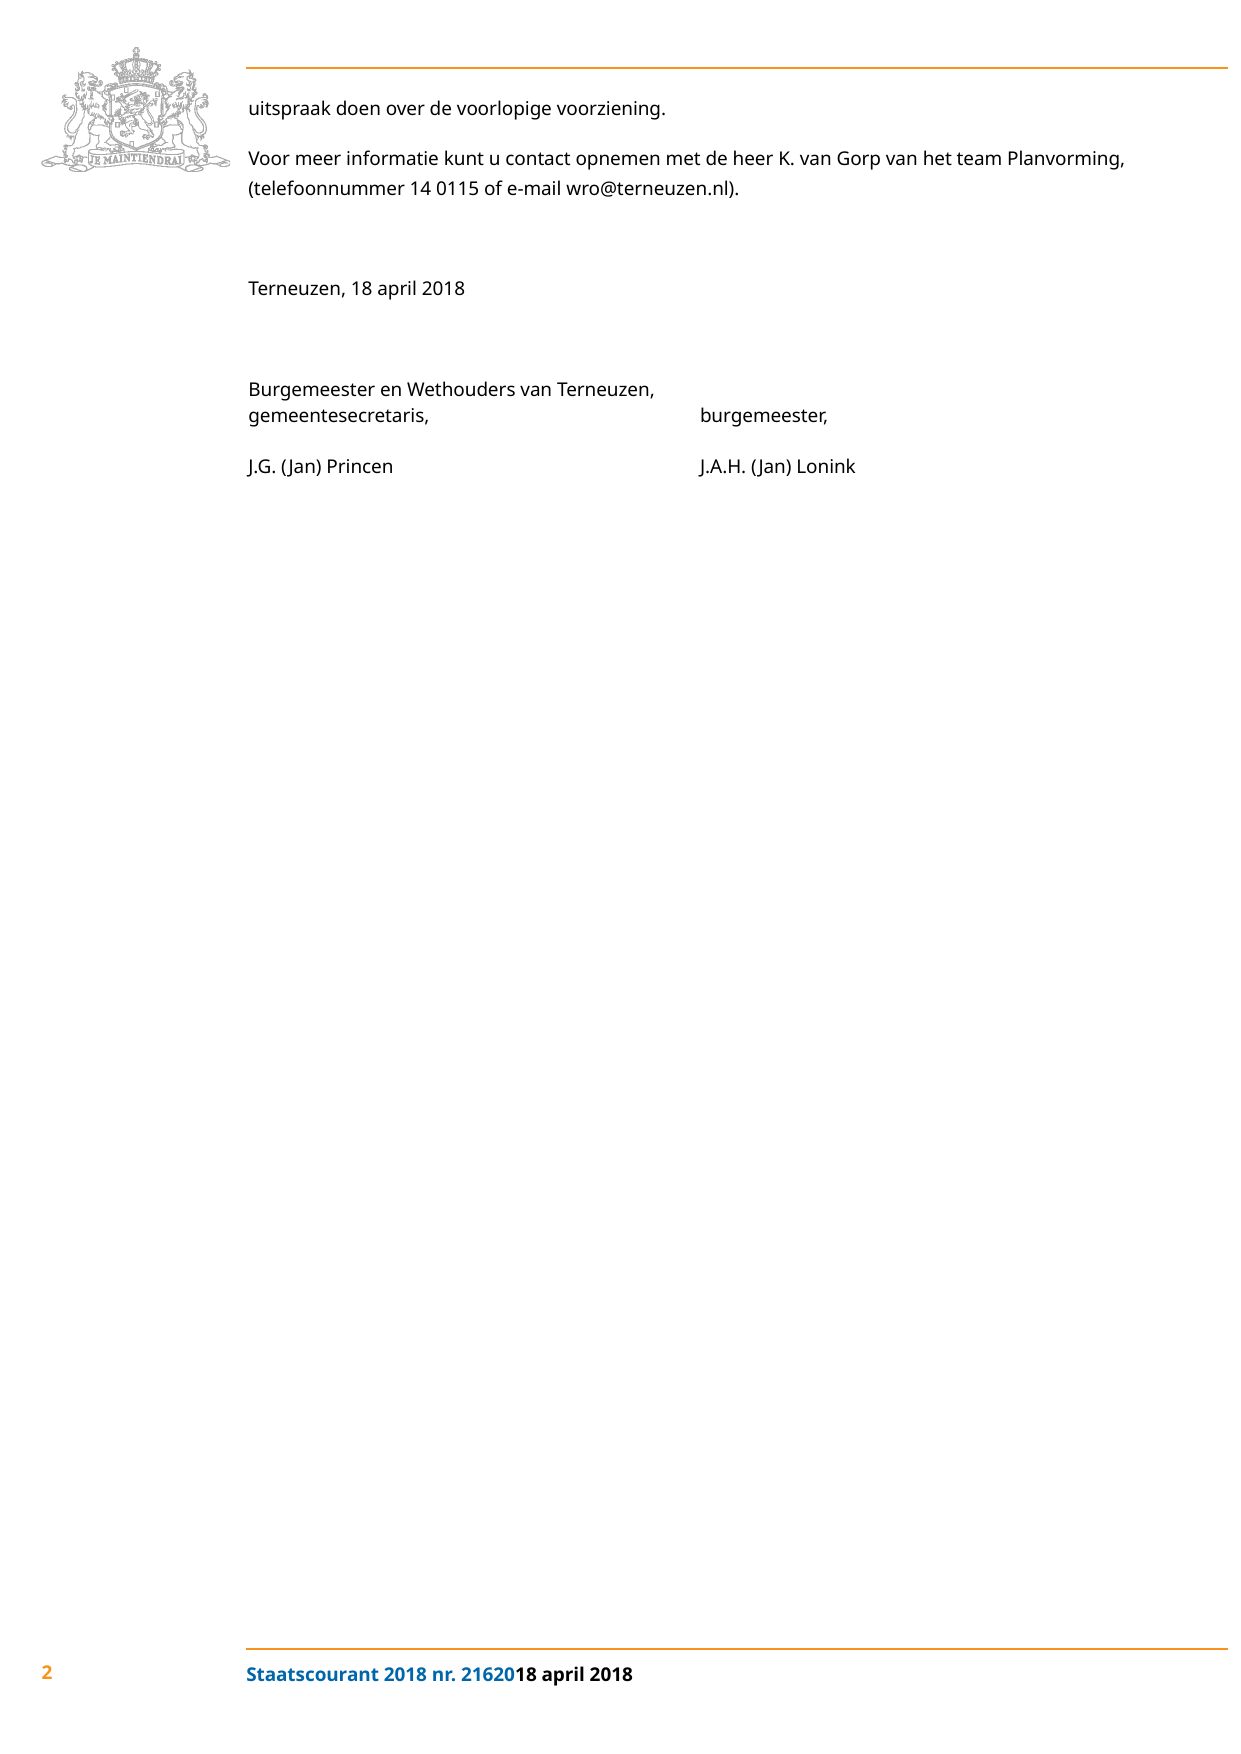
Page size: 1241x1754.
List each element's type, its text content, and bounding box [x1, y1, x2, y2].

table_cell gemeentesecretaris, [248, 402, 700, 428]
text uitspraak doen over de voorlopige voorziening. [248, 95, 1152, 121]
table_cell burgemeester, [700, 402, 1152, 428]
picture [41, 47, 231, 172]
table_cell [248, 428, 1152, 454]
table_cell J.A.H. (Jan) Lonink [700, 454, 1152, 479]
text Voor meer informatie kunt u contact opnemen met de heer K. van Gorp van het team Planvorming, (telefoonnummer 14 0115 of e-mail wro@terneuzen.nl). [248, 145, 1152, 201]
text Terneuzen, 18 april 2018 [248, 276, 1152, 301]
table_header Burgemeester en Wethouders van Terneuzen, [248, 377, 1152, 402]
table_cell J.G. (Jan) Princen [248, 454, 700, 479]
